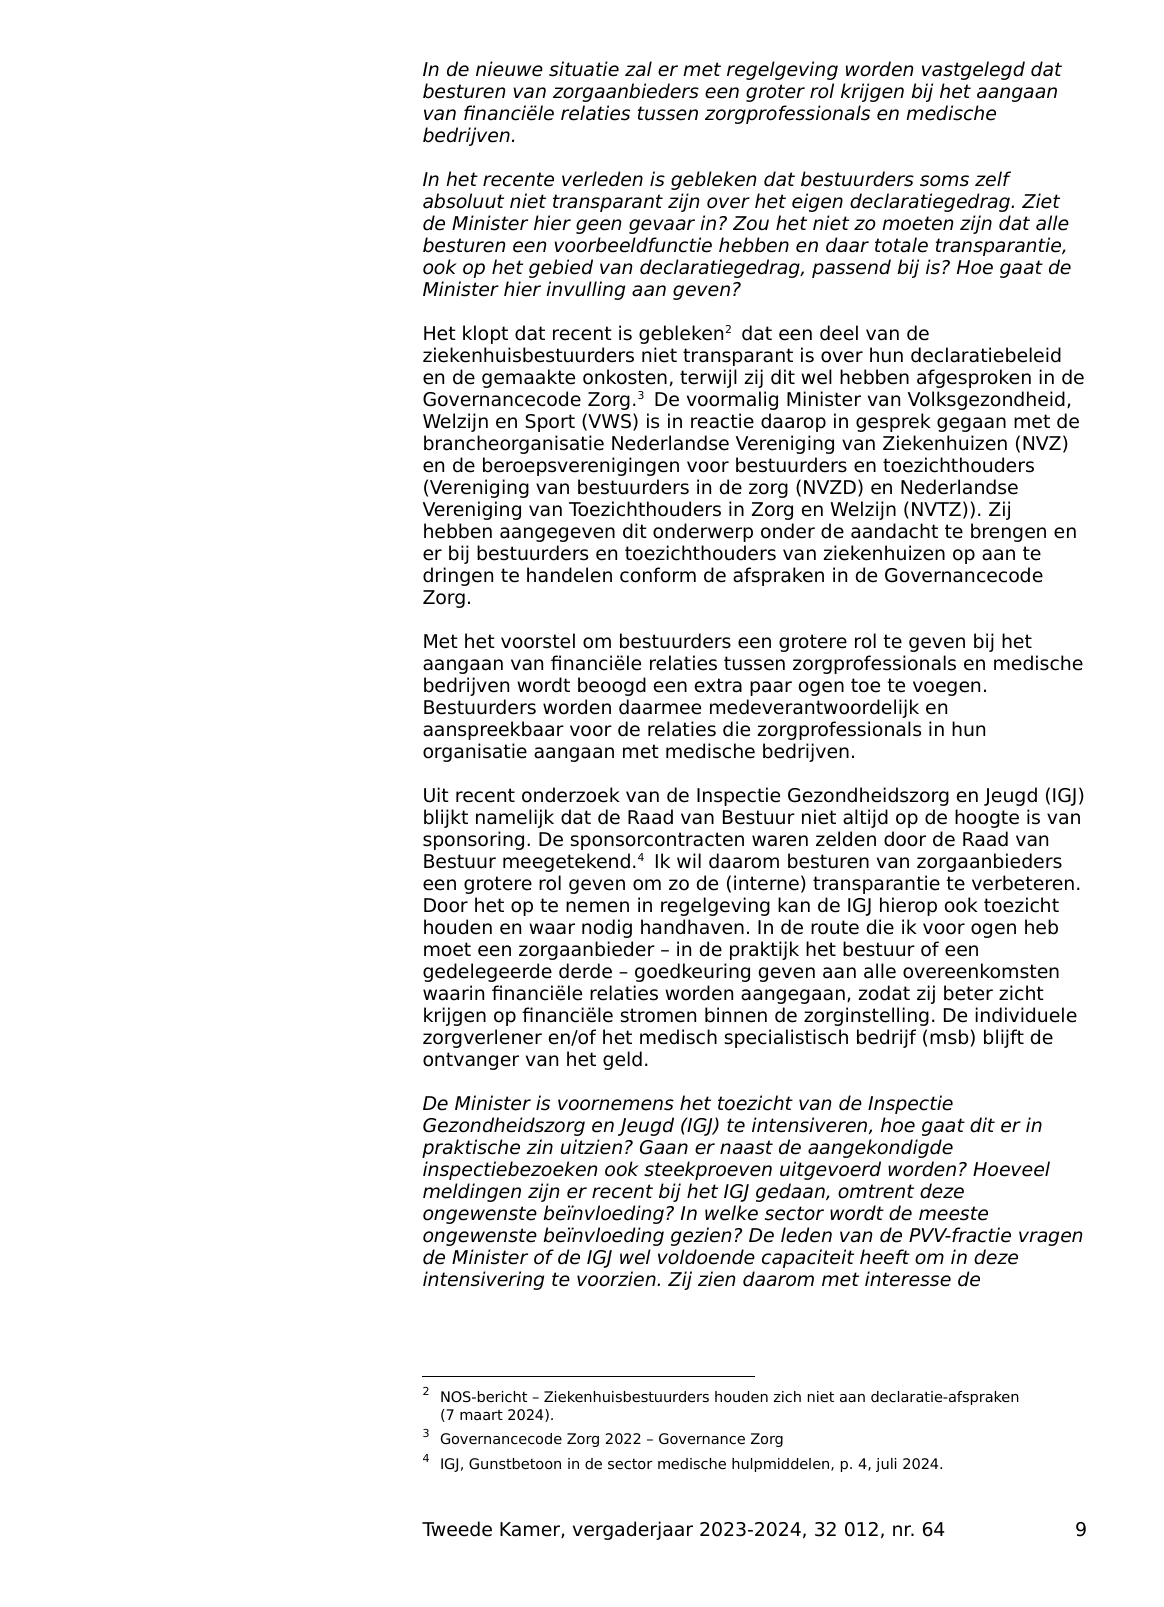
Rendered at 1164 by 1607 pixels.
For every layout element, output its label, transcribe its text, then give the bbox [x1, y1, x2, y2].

text Met het voorstel om bestuurders een grotere rol te geven bij het aangaan van financiële relaties tussen zorgprofessionals en medische bedrijven wordt beoogd een extra paar ogen toe te voegen. Bestuurders worden daarmee medeverantwoordelijk en aanspreekbaar voor de relaties die zorgprofessionals in hun organisatie aangaan met medische bedrijven. [422, 631, 1087, 763]
text De Minister is voornemens het toezicht van de Inspectie Gezondheidszorg en Jeugd (IGJ) te intensiveren, hoe gaat dit er in praktische zin uitzien? Gaan er naast de aangekondigde inspectiebezoeken ook steekproeven uitgevoerd worden? Hoeveel meldingen zijn er recent bij het IGJ gedaan, omtrent deze ongewenste beïnvloeding? In welke sector wordt de meeste ongewenste beïnvloeding gezien? De leden van de PVV-fractie vragen de Minister of de IGJ wel voldoende capaciteit heeft om in deze intensivering te voorzien. Zij zien daarom met interesse de [422, 1093, 1087, 1291]
text Uit recent onderzoek van de Inspectie Gezondheidszorg en Jeugd (IGJ) blijkt namelijk dat de Raad van Bestuur niet altijd op de hoogte is van sponsoring. De sponsorcontracten waren zelden door de Raad van Bestuur meegetekend. Ik wil daarom besturen van zorgaanbieders een grotere rol geven om zo de (interne) transparantie te verbeteren. Door het op te nemen in regelgeving kan de IGJ hierop ook toezicht houden en waar nodig handhaven. In de route die ik voor ogen heb moet een zorgaanbieder – in de praktijk het bestuur of een gedelegeerde derde – goedkeuring geven aan alle overeenkomsten waarin financiële relaties worden aangegaan, zodat zij beter zicht krijgen op financiële stromen binnen de zorginstelling. De individuele zorgverlener en/of het medisch specialistisch bedrijf (msb) blijft de ontvanger van het geld. [422, 785, 1087, 1071]
text IGJ, Gunstbetoon in de sector medische hulpmiddelen, p. 4, juli 2024. [422, 1452, 1087, 1474]
text In de nieuwe situatie zal er met regelgeving worden vastgelegd dat besturen van zorgaanbieders een groter rol krijgen bij het aangaan van financiële relaties tussen zorgprofessionals en medische bedrijven. [422, 59, 1087, 147]
text Governancecode Zorg 2022 – Governance Zorg [422, 1427, 1087, 1449]
text Het klopt dat recent is gebleken dat een deel van de ziekenhuisbestuurders niet transparant is over hun declaratiebeleid en de gemaakte onkosten, terwijl zij dit wel hebben afgesproken in de Governancecode Zorg. De voormalig Minister van Volksgezondheid, Welzijn en Sport (VWS) is in reactie daarop in gesprek gegaan met de brancheorganisatie Nederlandse Vereniging van Ziekenhuizen (NVZ) en de beroepsverenigingen voor bestuurders en toezichthouders (Vereniging van bestuurders in de zorg (NVZD) en Nederlandse Vereniging van Toezichthouders in Zorg en Welzijn (NVTZ)). Zij hebben aangegeven dit onderwerp onder de aandacht te brengen en er bij bestuurders en toezichthouders van ziekenhuizen op aan te dringen te handelen conform de afspraken in de Governancecode Zorg. [422, 323, 1087, 609]
text In het recente verleden is gebleken dat bestuurders soms zelf absoluut niet transparant zijn over het eigen declaratiegedrag. Ziet de Minister hier geen gevaar in? Zou het niet zo moeten zijn dat alle besturen een voorbeeldfunctie hebben en daar totale transparantie, ook op het gebied van declaratiegedrag, passend bij is? Hoe gaat de Minister hier invulling aan geven? [422, 169, 1087, 301]
text NOS-bericht – Ziekenhuisbestuurders houden zich niet aan declaratie-afspraken (7 maart 2024). [422, 1385, 1087, 1424]
